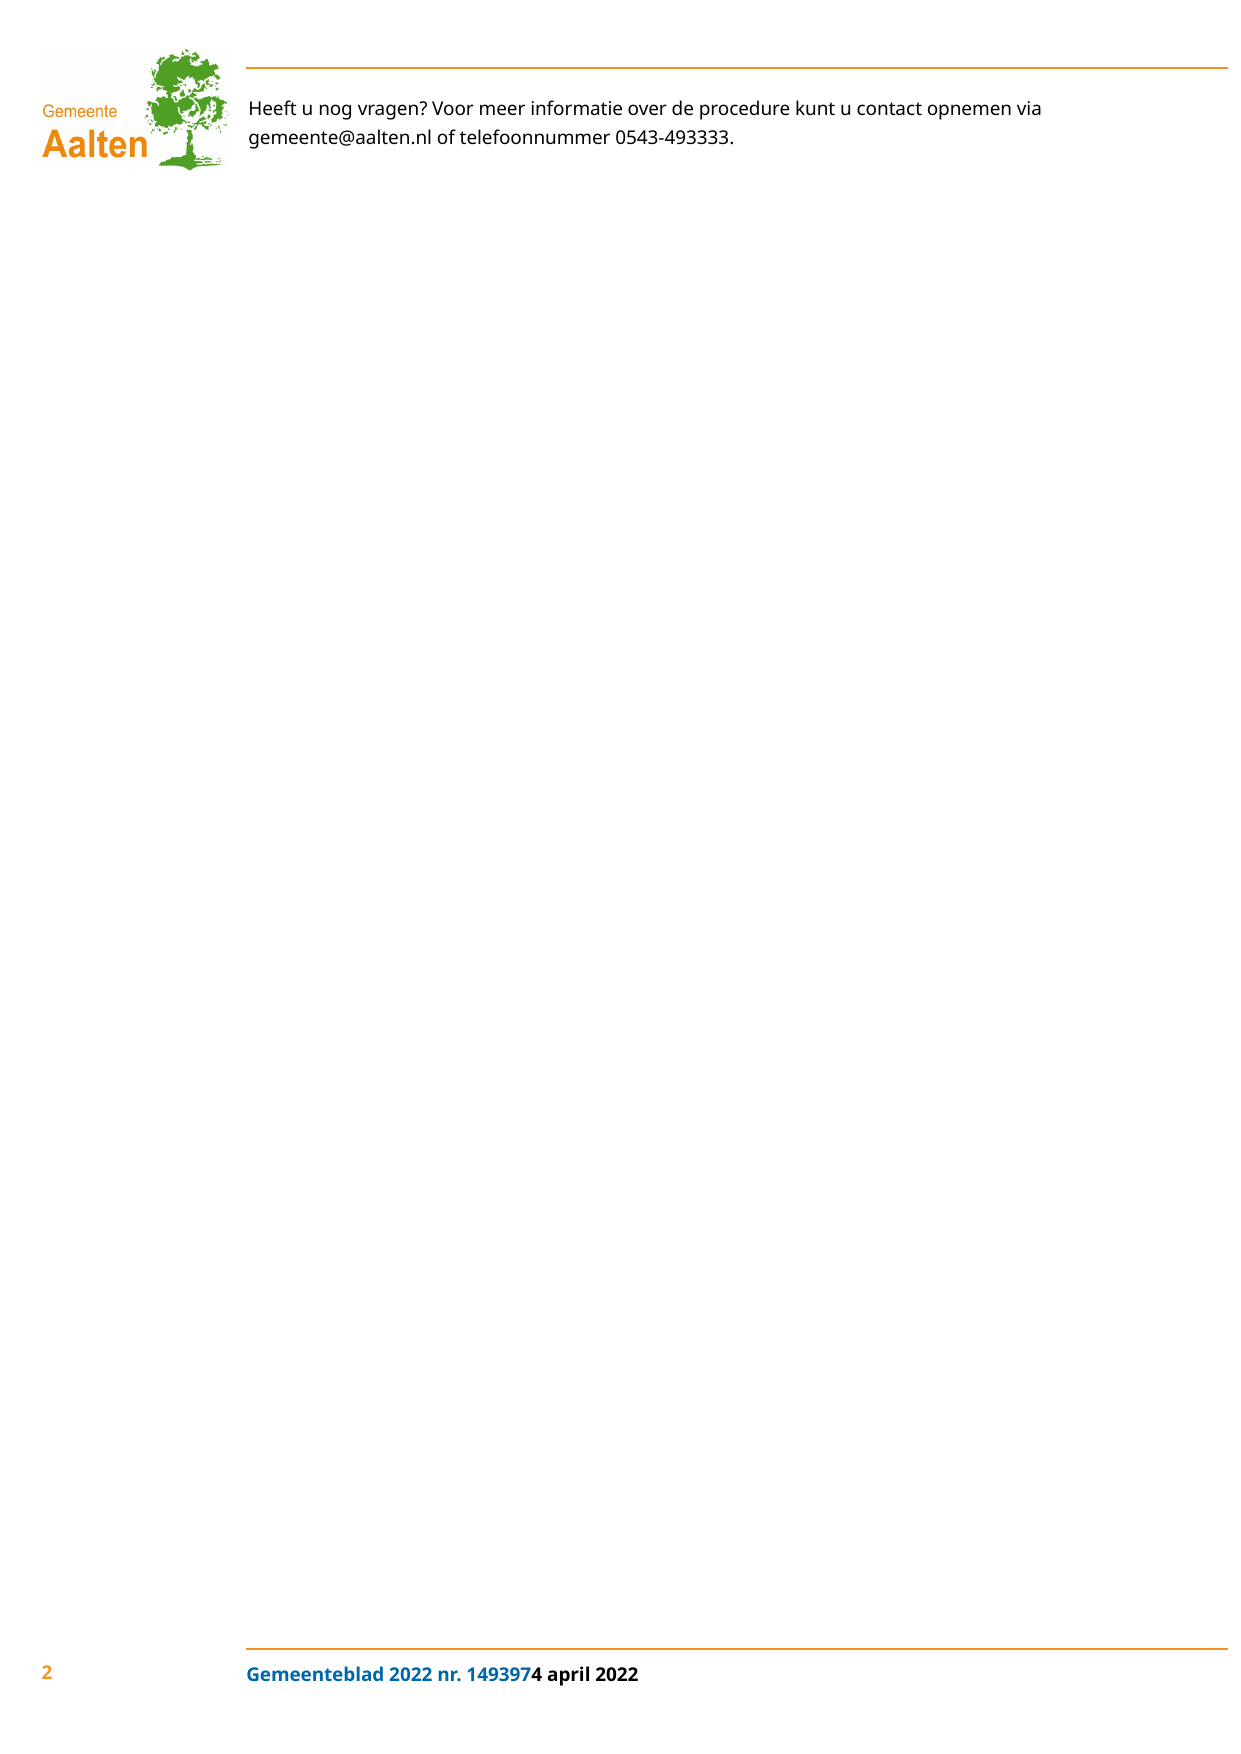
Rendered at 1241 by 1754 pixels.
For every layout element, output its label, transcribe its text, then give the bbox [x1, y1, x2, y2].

picture [41, 47, 231, 172]
text Heeft u nog vragen? Voor meer informatie over de procedure kunt u contact opnemen via gemeente@aalten.nl of telefoonnummer 0543-493333. [248, 95, 1152, 150]
